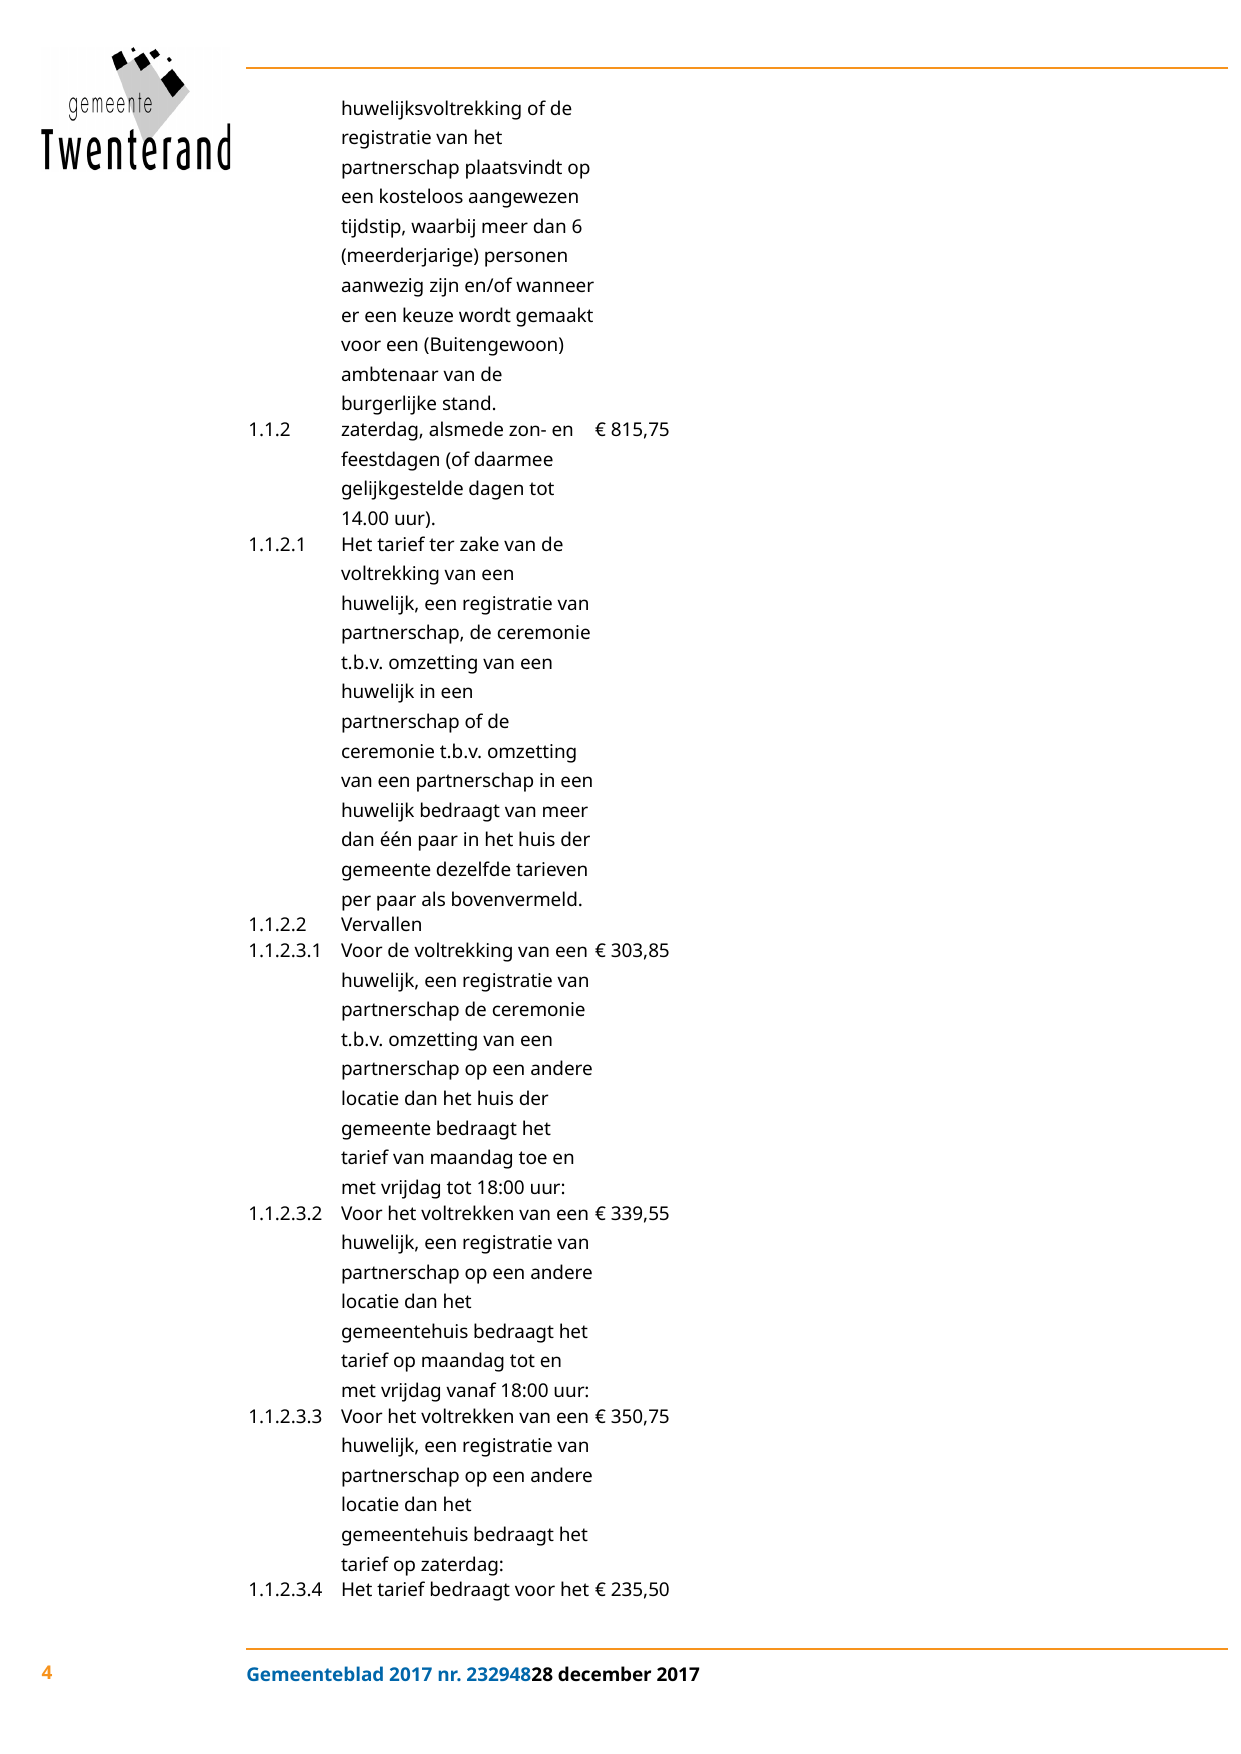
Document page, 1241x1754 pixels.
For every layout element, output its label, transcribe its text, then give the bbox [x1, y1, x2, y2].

table_cell € 303,85 [595, 937, 688, 1200]
table_cell [595, 95, 688, 416]
table_cell € 350,75 [595, 1403, 688, 1577]
table_cell Het tarief ter zake van de voltrekking van een huwelijk, een registratie van partnerschap, de ceremonie t.b.v. omzetting van een huwelijk in een partnerschap of de ceremonie t.b.v. omzetting van een partnerschap in een huwelijk bedraagt van meer dan één paar in het huis der gemeente dezelfde tarieven per paar als bovenvermeld. [341, 531, 595, 912]
table_cell huwelijksvoltrekking of de registratie van het partnerschap plaatsvindt op een kosteloos aangewezen tijdstip, waarbij meer dan 6 (meerderjarige) personen aanwezig zijn en/of wanneer er een keuze wordt gemaakt voor een (Buitengewoon) ambtenaar van de burgerlijke stand. [341, 95, 595, 416]
table_cell 1.1.2.3.2 [248, 1200, 341, 1403]
picture [41, 47, 231, 172]
table_cell zaterdag, alsmede zon- en feestdagen (of daarmee gelijkgestelde dagen tot 14.00 uur). [341, 416, 595, 531]
table_cell 1.1.2.2 [248, 912, 341, 937]
table_cell Vervallen [341, 912, 595, 937]
table_cell [595, 912, 688, 937]
table_cell Voor het voltrekken van een huwelijk, een registratie van partnerschap op een andere locatie dan het gemeentehuis bedraagt het tarief op zaterdag: [341, 1403, 595, 1577]
table_cell Voor het voltrekken van een huwelijk, een registratie van partnerschap op een andere locatie dan het gemeentehuis bedraagt het tarief op maandag tot en met vrijdag vanaf 18:00 uur: [341, 1200, 595, 1403]
table_cell 1.1.2.3.4 [248, 1577, 341, 1602]
table_cell € 815,75 [595, 416, 688, 531]
table_cell 1.1.2.3.3 [248, 1403, 341, 1577]
table_cell Voor de voltrekking van een huwelijk, een registratie van partnerschap de ceremonie t.b.v. omzetting van een partnerschap op een andere locatie dan het huis der gemeente bedraagt het tarief van maandag toe en met vrijdag tot 18:00 uur: [341, 937, 595, 1200]
table_cell € 339,55 [595, 1200, 688, 1403]
table_cell 1.1.2.1 [248, 531, 341, 912]
table_cell [595, 531, 688, 912]
table_cell Het tarief bedraagt voor het [341, 1577, 595, 1602]
table_cell [248, 95, 341, 416]
table_cell 1.1.2 [248, 416, 341, 531]
table_cell € 235,50 [595, 1577, 688, 1602]
table_cell 1.1.2.3.1 [248, 937, 341, 1200]
